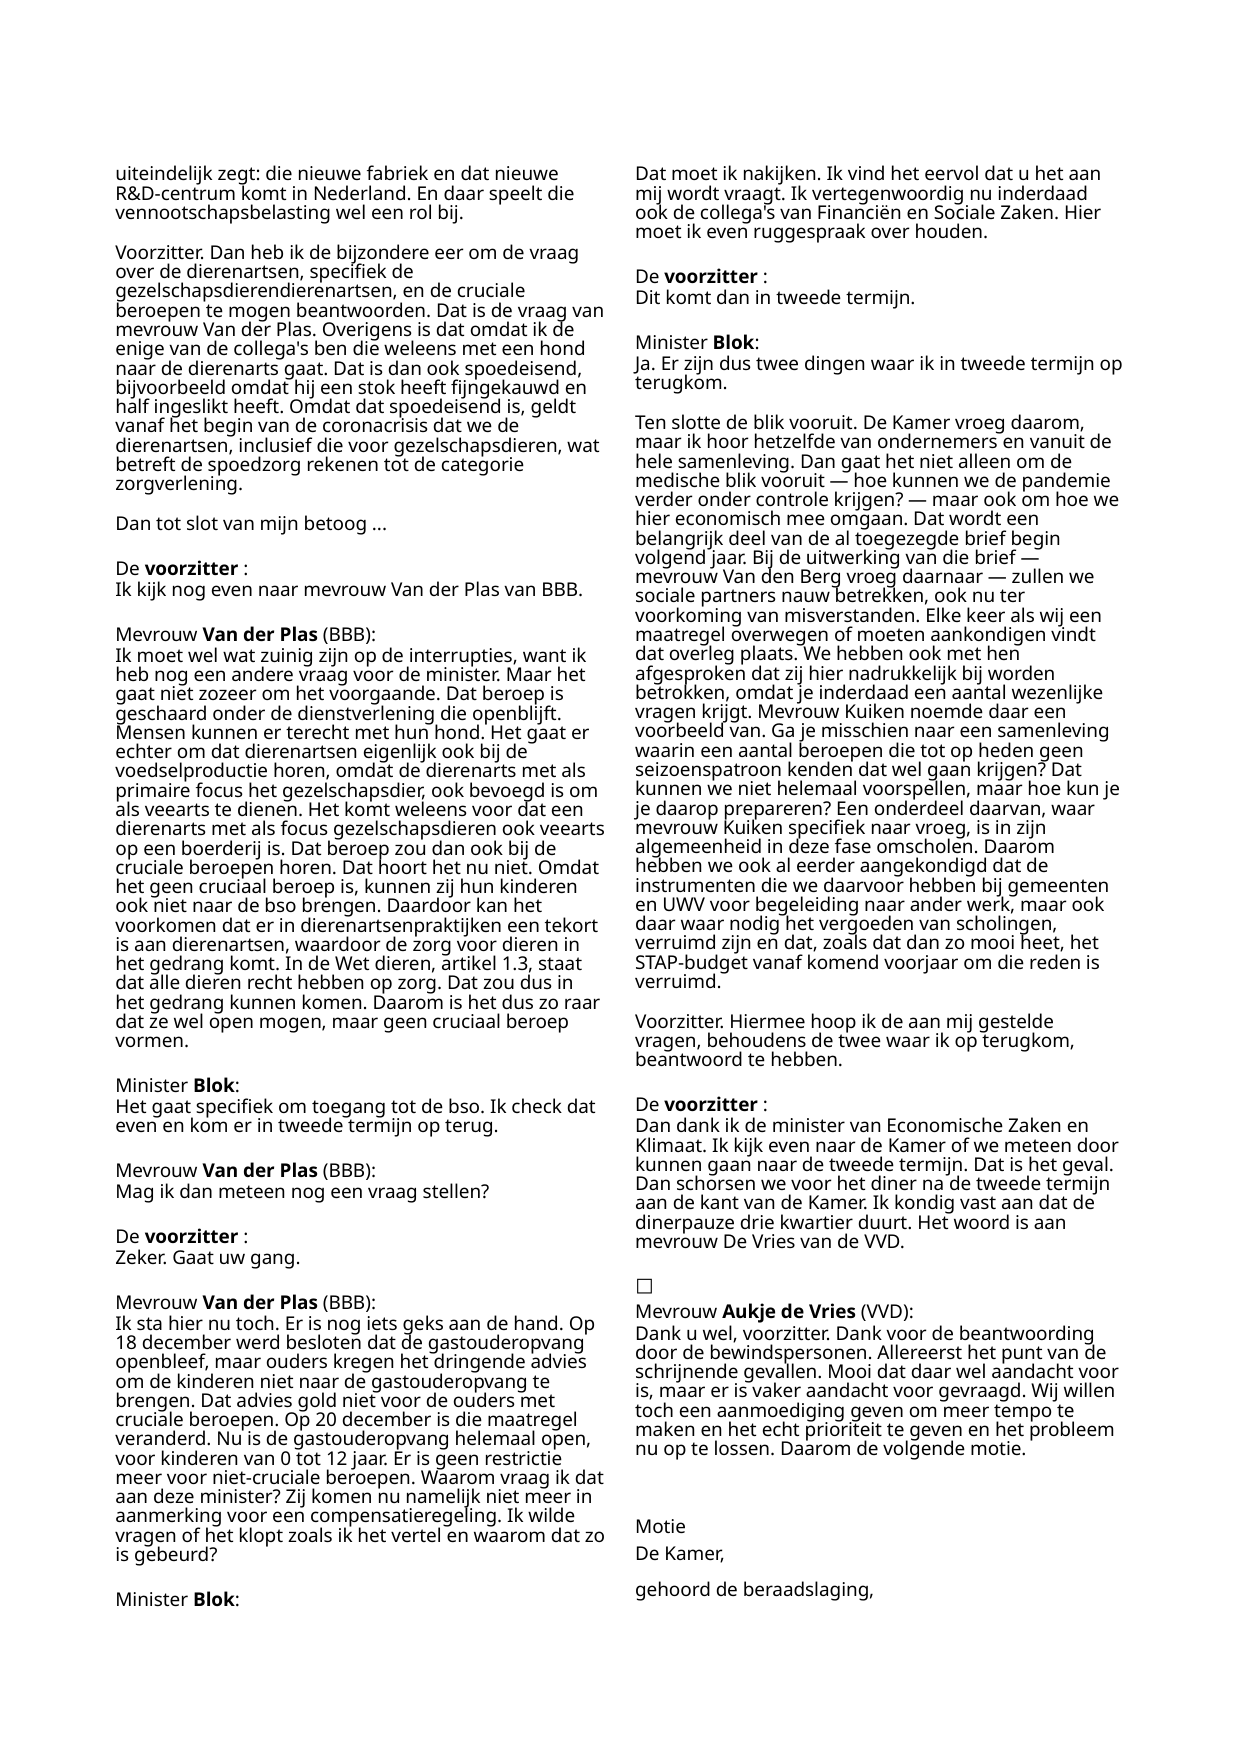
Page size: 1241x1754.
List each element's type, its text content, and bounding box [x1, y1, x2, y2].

text Dat moet ik nakijken. Ik vind het eervol dat u het aan mij wordt vraagt. Ik vertegenwoordig nu inderdaad ook de collega's van Financiën en Sociale Zaken. Hier moet ik even ruggespraak over houden. [635, 165, 1125, 242]
text gehoord de beraadslaging, [635, 1581, 1125, 1601]
text Mevrouw Van der Plas (BBB): [115, 1157, 605, 1183]
text Ik moet wel wat zuinig zijn op de interrupties, want ik heb nog een andere vraag voor de minister. Maar het gaat niet zozeer om het voorgaande. Dat beroep is geschaard onder de dienstverlening die openblijft. Mensen kunnen er terecht met hun hond. Het gaat er echter om dat dierenartsen eigenlijk ook bij de voedselproductie horen, omdat de dierenarts met als primaire focus het gezelschapsdier, ook bevoegd is om als veearts te dienen. Het komt weleens voor dat een dierenarts met als focus gezelschapsdieren ook veearts op een boerderij is. Dat beroep zou dan ook bij de cruciale beroepen horen. Dat hoort het nu niet. Omdat het geen cruciaal beroep is, kunnen zij hun kinderen ook niet naar de bso brengen. Daardoor kan het voorkomen dat er in dierenartsenpraktijken een tekort is aan dierenartsen, waardoor de zorg voor dieren in het gedrang komt. In de Wet dieren, artikel 1.3, staat dat alle dieren recht hebben op zorg. Dat zou dus in het gedrang kunnen komen. Daarom is het dus zo raar dat ze wel open mogen, maar geen cruciaal beroep vormen. [115, 647, 605, 1051]
text Dan tot slot van mijn betoog ... [115, 515, 605, 534]
text De voorzitter : [115, 1223, 605, 1249]
text Het gaat specifiek om toegang tot de bso. Ik check dat even en kom er in tweede termijn op terug. [115, 1098, 605, 1137]
text Mevrouw Van der Plas (BBB): [115, 621, 605, 647]
text Dank u wel, voorzitter. Dank voor de beantwoording door de bewindspersonen. Allereerst het punt van de schrijnende gevallen. Mooi dat daar wel aandacht voor is, maar er is vaker aandacht voor gevraagd. Wij willen toch een aanmoediging geven om meer tempo te maken en het echt prioriteit te geven en het probleem nu op te lossen. Daarom de volgende motie. [635, 1324, 1125, 1459]
text Dit komt dan in tweede termijn. [635, 289, 1125, 308]
text Voorzitter. Hiermee hoop ik de aan mij gestelde vragen, behoudens de twee waar ik op terugkom, beantwoord te hebben. [635, 1013, 1125, 1071]
text Minister Blok: [115, 1586, 605, 1612]
text Ten slotte de blik vooruit. De Kamer vroeg daarom, maar ik hoor hetzelfde van ondernemers en vanuit de hele samenleving. Dan gaat het niet alleen om de medische blik vooruit — hoe kunnen we de pandemie verder onder controle krijgen? — maar ook om hoe we hier economisch mee omgaan. Dat wordt een belangrijk deel van de al toegezegde brief begin volgend jaar. Bij de uitwerking van die brief — mevrouw Van den Berg vroeg daarnaar — zullen we sociale partners nauw betrekken, ook nu ter voorkoming van misverstanden. Elke keer als wij een maatregel overwegen of moeten aankondigen vindt dat overleg plaats. We hebben ook met hen afgesproken dat zij hier nadrukkelijk bij worden betrokken, omdat je inderdaad een aantal wezenlijke vragen krijgt. Mevrouw Kuiken noemde daar een voorbeeld van. Ga je misschien naar een samenleving waarin een aantal beroepen die tot op heden geen seizoenspatroon kenden dat wel gaan krijgen? Dat kunnen we niet helemaal voorspellen, maar hoe kun je je daarop prepareren? Een onderdeel daarvan, waar mevrouw Kuiken specifiek naar vroeg, is in zijn algemeenheid in deze fase omscholen. Daarom hebben we ook al eerder aangekondigd dat de instrumenten die we daarvoor hebben bij gemeenten en UWV voor begeleiding naar ander werk, maar ook daar waar nodig het vergoeden van scholingen, verruimd zijn en dat, zoals dat dan zo mooi heet, het STAP-budget vanaf komend voorjaar om die reden is verruimd. [635, 414, 1125, 992]
text Ik kijk nog even naar mevrouw Van der Plas van BBB. [115, 581, 605, 600]
text De Kamer, [635, 1544, 1125, 1564]
text Minister Blok: [115, 1072, 605, 1098]
text Minister Blok: [635, 329, 1125, 355]
text Voorzitter. Dan heb ik de bijzondere eer om de vraag over de dierenartsen, specifiek de gezelschapsdierendierenartsen, en de cruciale beroepen te mogen beantwoorden. Dat is de vraag van mevrouw Van der Plas. Overigens is dat omdat ik de enige van de collega's ben die weleens met een hond naar de dierenarts gaat. Dat is dan ook spoedeisend, bijvoorbeeld omdat hij een stok heeft fijngekauwd en half ingeslikt heeft. Omdat dat spoedeisend is, geldt vanaf het begin van de coronacrisis dat we de dierenartsen, inclusief die voor gezelschapsdieren, wat betreft de spoedzorg rekenen tot de categorie zorgverlening. [115, 244, 605, 494]
text Zeker. Gaat uw gang. [115, 1249, 605, 1268]
text ⬜ [635, 1273, 1125, 1299]
text Mevrouw Aukje de Vries (VVD): [635, 1299, 1125, 1324]
text De voorzitter : [115, 555, 605, 581]
text Motie [635, 1513, 1125, 1538]
text Mevrouw Van der Plas (BBB): [115, 1289, 605, 1315]
text Ja. Er zijn dus twee dingen waar ik in tweede termijn op terugkom. [635, 355, 1125, 393]
text De voorzitter : [635, 263, 1125, 289]
text Ik sta hier nu toch. Er is nog iets geks aan de hand. Op 18 december werd besloten dat de gastouderopvang openbleef, maar ouders kregen het dringende advies om de kinderen niet naar de gastouderopvang te brengen. Dat advies gold niet voor de ouders met cruciale beroepen. Op 20 december is die maatregel veranderd. Nu is de gastouderopvang helemaal open, voor kinderen van 0 tot 12 jaar. Er is geen restrictie meer voor niet-cruciale beroepen. Waarom vraag ik dat aan deze minister? Zij komen nu namelijk niet meer in aanmerking voor een compensatieregeling. Ik wilde vragen of het klopt zoals ik het vertel en waarom dat zo is gebeurd? [115, 1315, 605, 1565]
text Dan dank ik de minister van Economische Zaken en Klimaat. Ik kijk even naar de Kamer of we meteen door kunnen gaan naar de tweede termijn. Dat is het geval. Dan schorsen we voor het diner na de tweede termijn aan de kant van de Kamer. Ik kondig vast aan dat de dinerpauze drie kwartier duurt. Het woord is aan mevrouw De Vries van de VVD. [635, 1117, 1125, 1252]
text De voorzitter : [635, 1092, 1125, 1117]
text uiteindelijk zegt: die nieuwe fabriek en dat nieuwe R&D-centrum komt in Nederland. En daar speelt die vennootschapsbelasting wel een rol bij. [115, 165, 605, 223]
text Mag ik dan meteen nog een vraag stellen? [115, 1183, 605, 1202]
